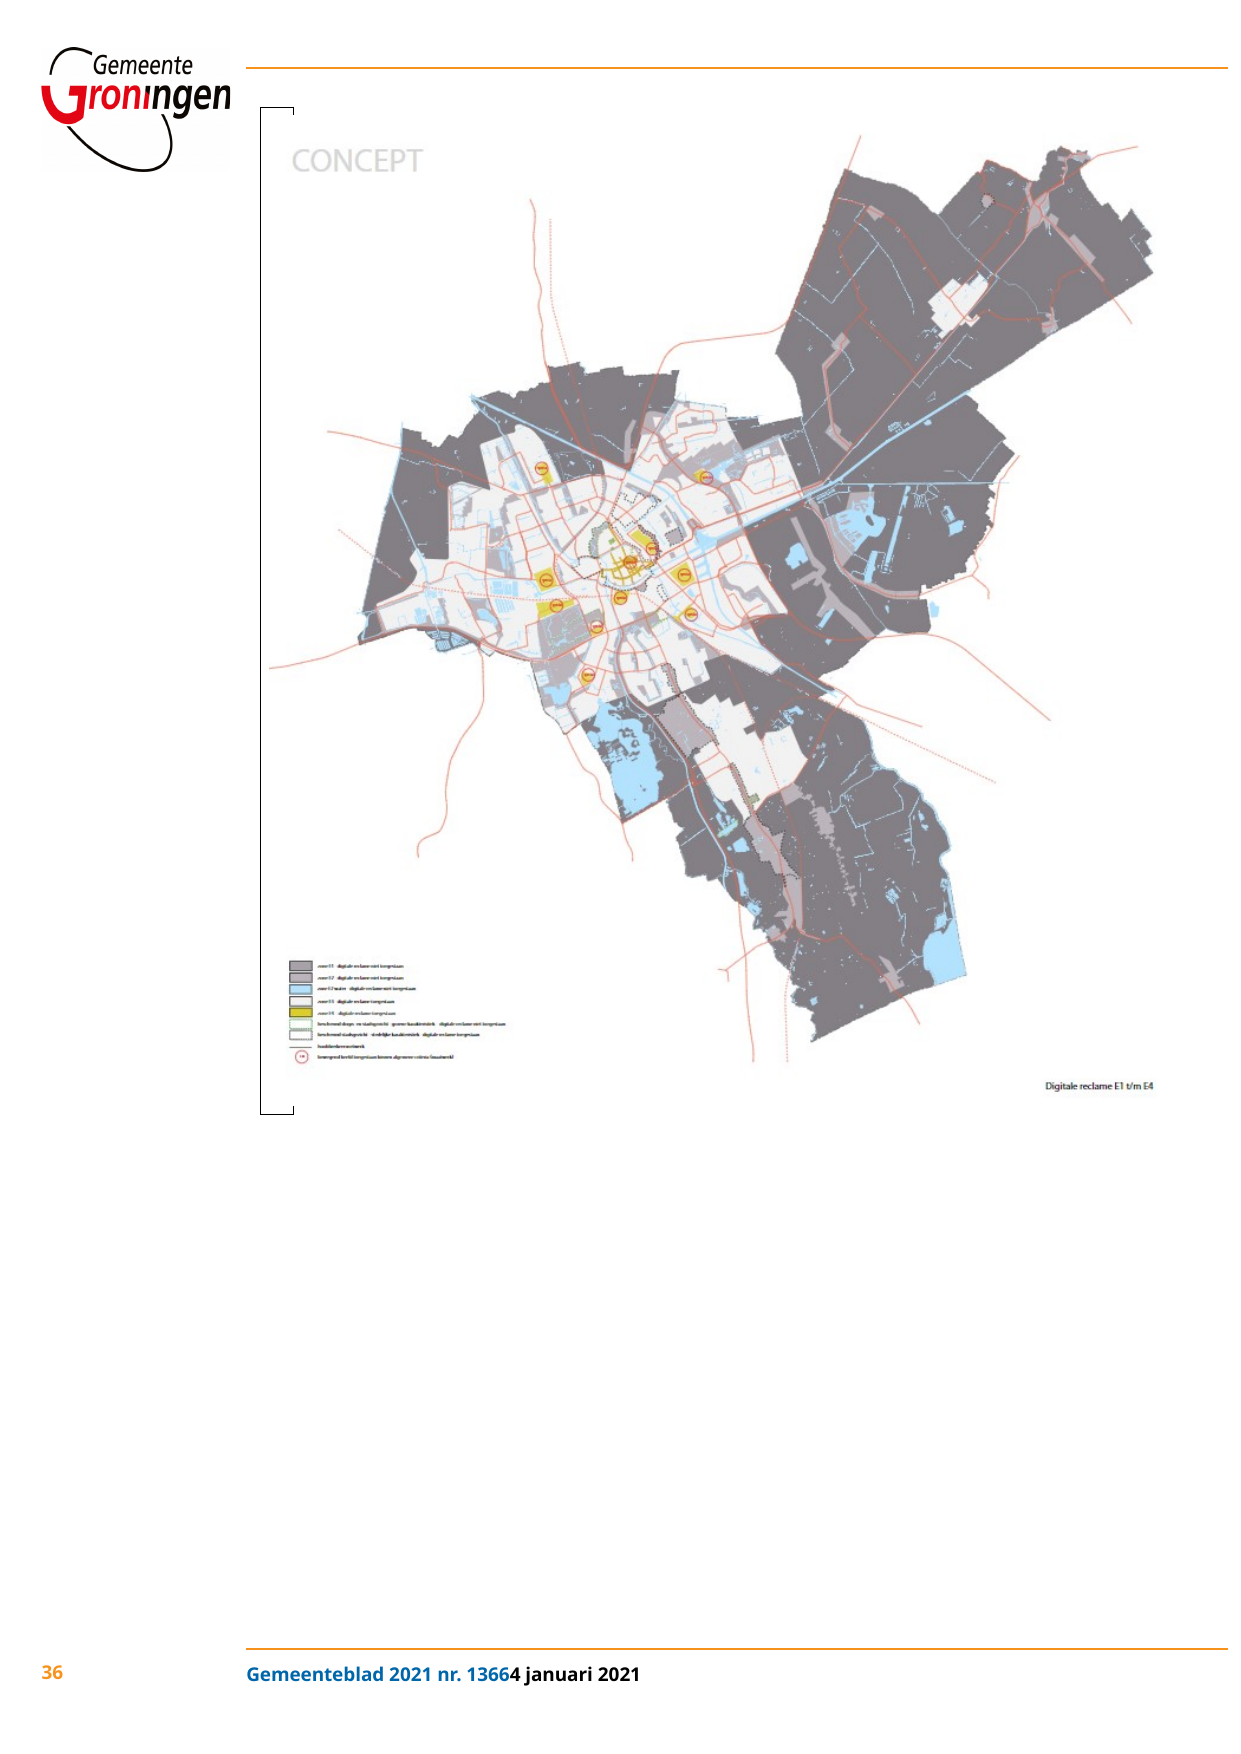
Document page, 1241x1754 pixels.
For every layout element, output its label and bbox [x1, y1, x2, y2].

picture [41, 47, 231, 172]
picture [268, 115, 1173, 1106]
